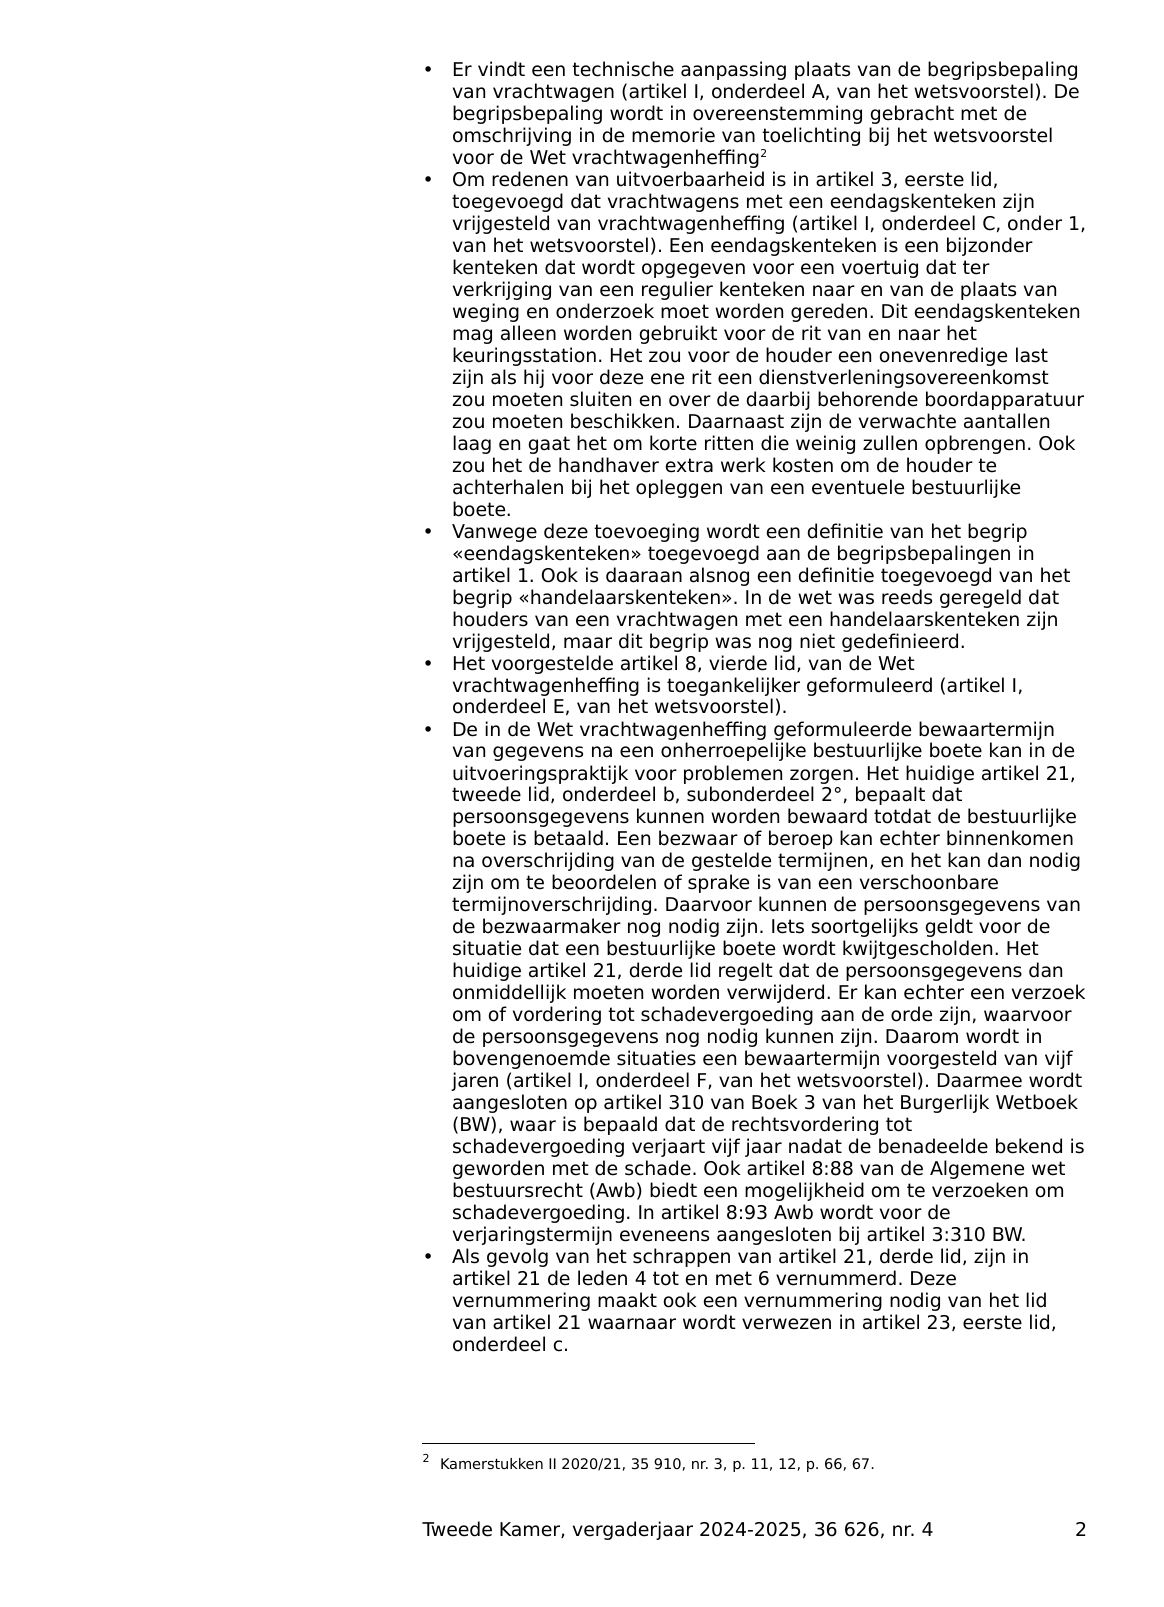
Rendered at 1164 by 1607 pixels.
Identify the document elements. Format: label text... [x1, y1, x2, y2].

text • De in de Wet vrachtwagenheffing geformuleerde bewaartermijn van gegevens na een onherroepelijke bestuurlijke boete kan in de uitvoeringspraktijk voor problemen zorgen. Het huidige artikel 21, tweede lid, onderdeel b, subonderdeel 2°, bepaalt dat persoonsgegevens kunnen worden bewaard totdat de bestuurlijke boete is betaald. Een bezwaar of beroep kan echter binnenkomen na overschrijding van de gestelde termijnen, en het kan dan nodig zijn om te beoordelen of sprake is van een verschoonbare termijnoverschrijding. Daarvoor kunnen de persoonsgegevens van de bezwaarmaker nog nodig zijn. Iets soortgelijks geldt voor de situatie dat een bestuurlijke boete wordt kwijtgescholden. Het huidige artikel 21, derde lid regelt dat de persoonsgegevens dan onmiddellijk moeten worden verwijderd. Er kan echter een verzoek om of vordering tot schadevergoeding aan de orde zijn, waarvoor de persoonsgegevens nog nodig kunnen zijn. Daarom wordt in bovengenoemde situaties een bewaartermijn voorgesteld van vijf jaren (artikel I, onderdeel F, van het wetsvoorstel). Daarmee wordt aangesloten op artikel 310 van Boek 3 van het Burgerlijk Wetboek (BW), waar is bepaald dat de rechtsvordering tot schadevergoeding verjaart vijf jaar nadat de benadeelde bekend is geworden met de schade. Ook artikel 8:88 van de Algemene wet bestuursrecht (Awb) biedt een mogelijkheid om te verzoeken om schadevergoeding. In artikel 8:93 Awb wordt voor de verjaringstermijn eveneens aangesloten bij artikel 3:310 BW. [422, 718, 1087, 1246]
text • Er vindt een technische aanpassing plaats van de begripsbepaling van vrachtwagen (artikel I, onderdeel A, van het wetsvoorstel). De begripsbepaling wordt in overeenstemming gebracht met de omschrijving in de memorie van toelichting bij het wetsvoorstel voor de Wet vrachtwagenheffing [422, 59, 1087, 169]
text • Als gevolg van het schrappen van artikel 21, derde lid, zijn in artikel 21 de leden 4 tot en met 6 vernummerd. Deze vernummering maakt ook een vernummering nodig van het lid van artikel 21 waarnaar wordt verwezen in artikel 23, eerste lid, onderdeel c. [422, 1246, 1087, 1356]
text • Vanwege deze toevoeging wordt een definitie van het begrip «eendagskenteken» toegevoegd aan de begripsbepalingen in artikel 1. Ook is daaraan alsnog een definitie toegevoegd van het begrip «handelaarskenteken». In de wet was reeds geregeld dat houders van een vrachtwagen met een handelaarskenteken zijn vrijgesteld, maar dit begrip was nog niet gedefinieerd. [422, 521, 1087, 652]
text • Om redenen van uitvoerbaarheid is in artikel 3, eerste lid, toegevoegd dat vrachtwagens met een eendagskenteken zijn vrijgesteld van vrachtwagenheffing (artikel I, onderdeel C, onder 1, van het wetsvoorstel). Een eendagskenteken is een bijzonder kenteken dat wordt opgegeven voor een voertuig dat ter verkrijging van een regulier kenteken naar en van de plaats van weging en onderzoek moet worden gereden. Dit eendagskenteken mag alleen worden gebruikt voor de rit van en naar het keuringsstation. Het zou voor de houder een onevenredige last zijn als hij voor deze ene rit een dienstverleningsovereenkomst zou moeten sluiten en over de daarbij behorende boordapparatuur zou moeten beschikken. Daarnaast zijn de verwachte aantallen laag en gaat het om korte ritten die weinig zullen opbrengen. Ook zou het de handhaver extra werk kosten om de houder te achterhalen bij het opleggen van een eventuele bestuurlijke boete. [422, 169, 1087, 521]
text Kamerstukken II 2020/21, 35 910, nr. 3, p. 11, 12, p. 66, 67. [422, 1452, 1087, 1474]
text • Het voorgestelde artikel 8, vierde lid, van de Wet vrachtwagenheffing is toegankelijker geformuleerd (artikel I, onderdeel E, van het wetsvoorstel). [422, 652, 1087, 718]
